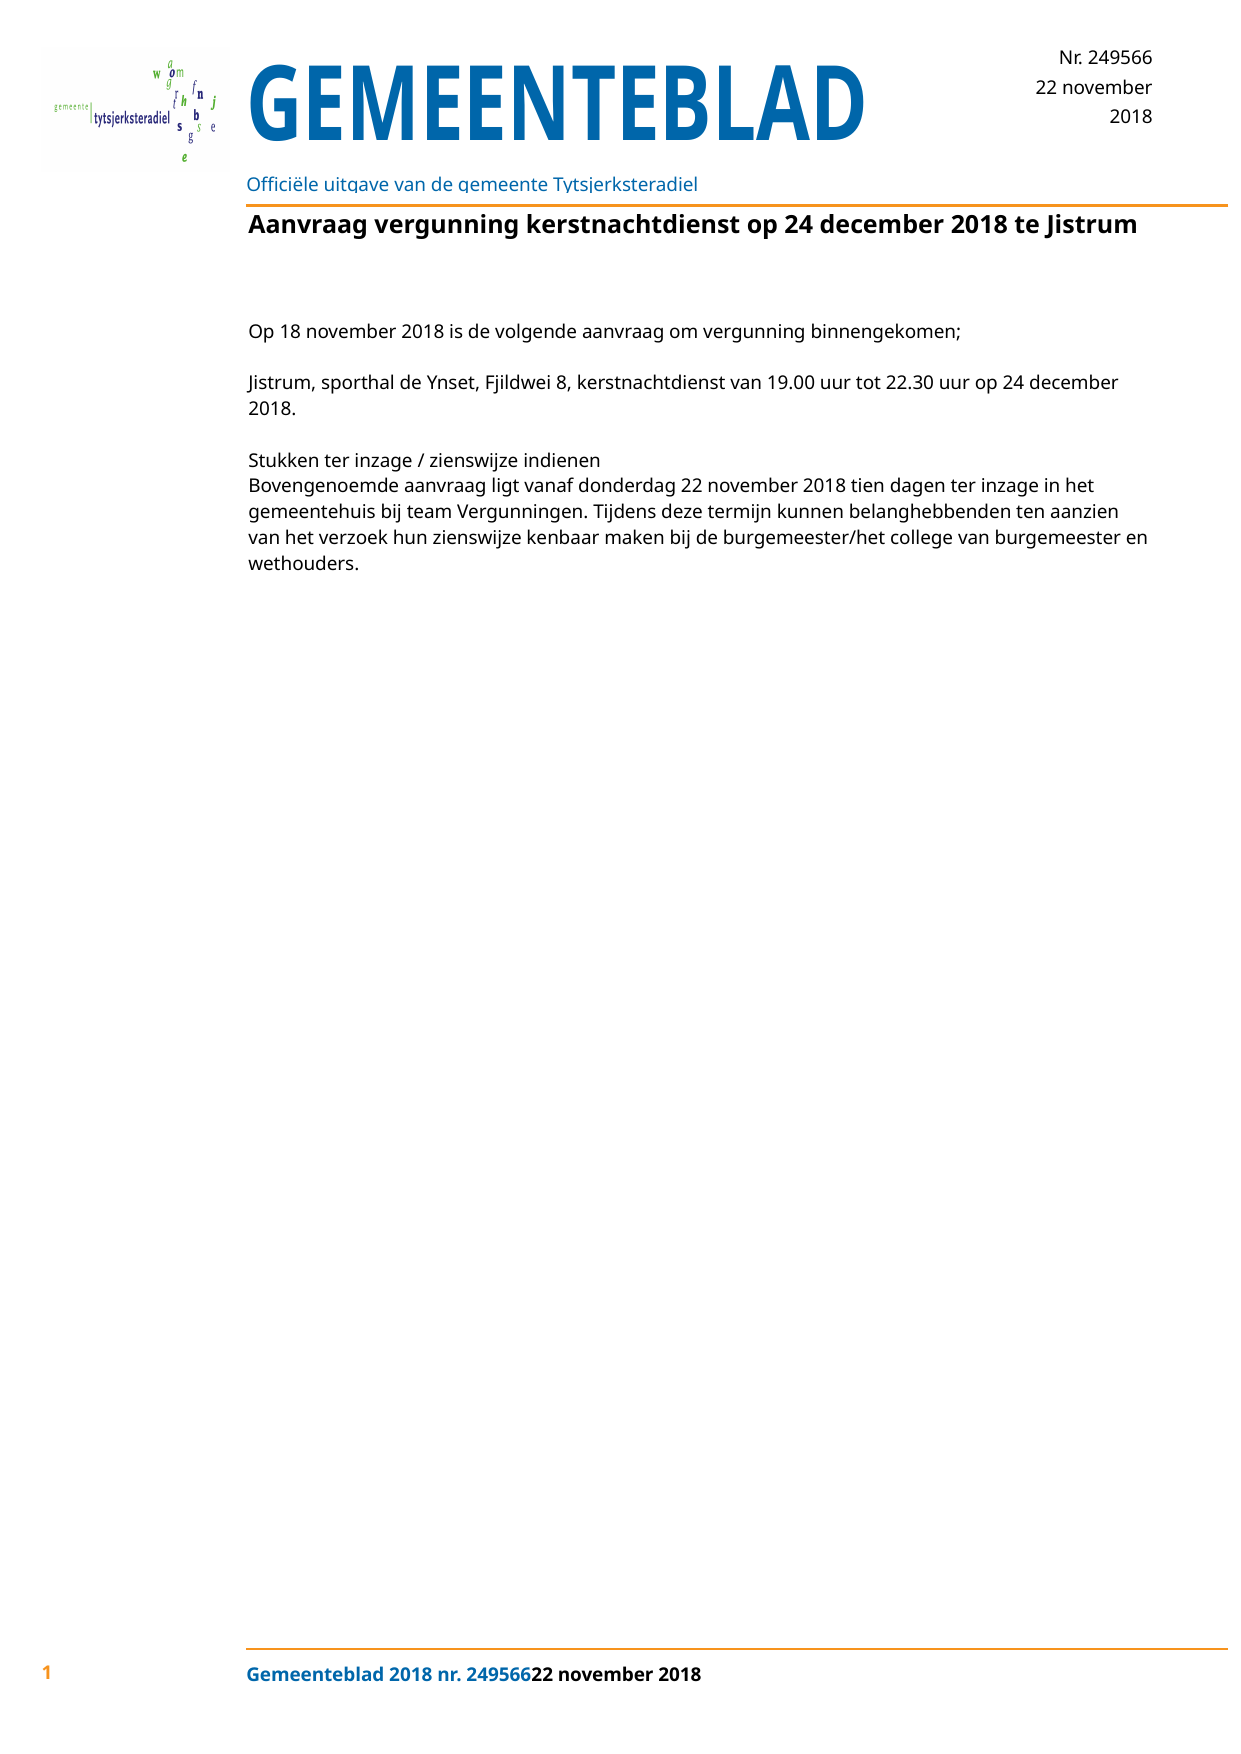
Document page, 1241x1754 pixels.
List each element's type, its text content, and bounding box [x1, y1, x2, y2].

text Jistrum, sporthal de Ynset, Fjildwei 8, kerstnachtdienst van 19.00 uur tot 22.30 uur op 24 december 2018. [248, 369, 1152, 421]
picture [41, 47, 231, 172]
text Bovengenoemde aanvraag ligt vanaf donderdag 22 november 2018 tien dagen ter inzage in het gemeentehuis bij team Vergunningen. Tijdens deze termijn kunnen belanghebbenden ten aanzien van het verzoek hun zienswijze kenbaar maken bij de burgemeester/het college van burgemeester en wethouders. [248, 472, 1152, 575]
text Aanvraag vergunning kerstnachtdienst op 24 december 2018 te Jistrum [248, 207, 1152, 241]
text Op 18 november 2018 is de volgende aanvraag om vergunning binnengekomen; [248, 318, 1152, 344]
text Stukken ter inzage / zienswijze indienen [248, 447, 1152, 472]
